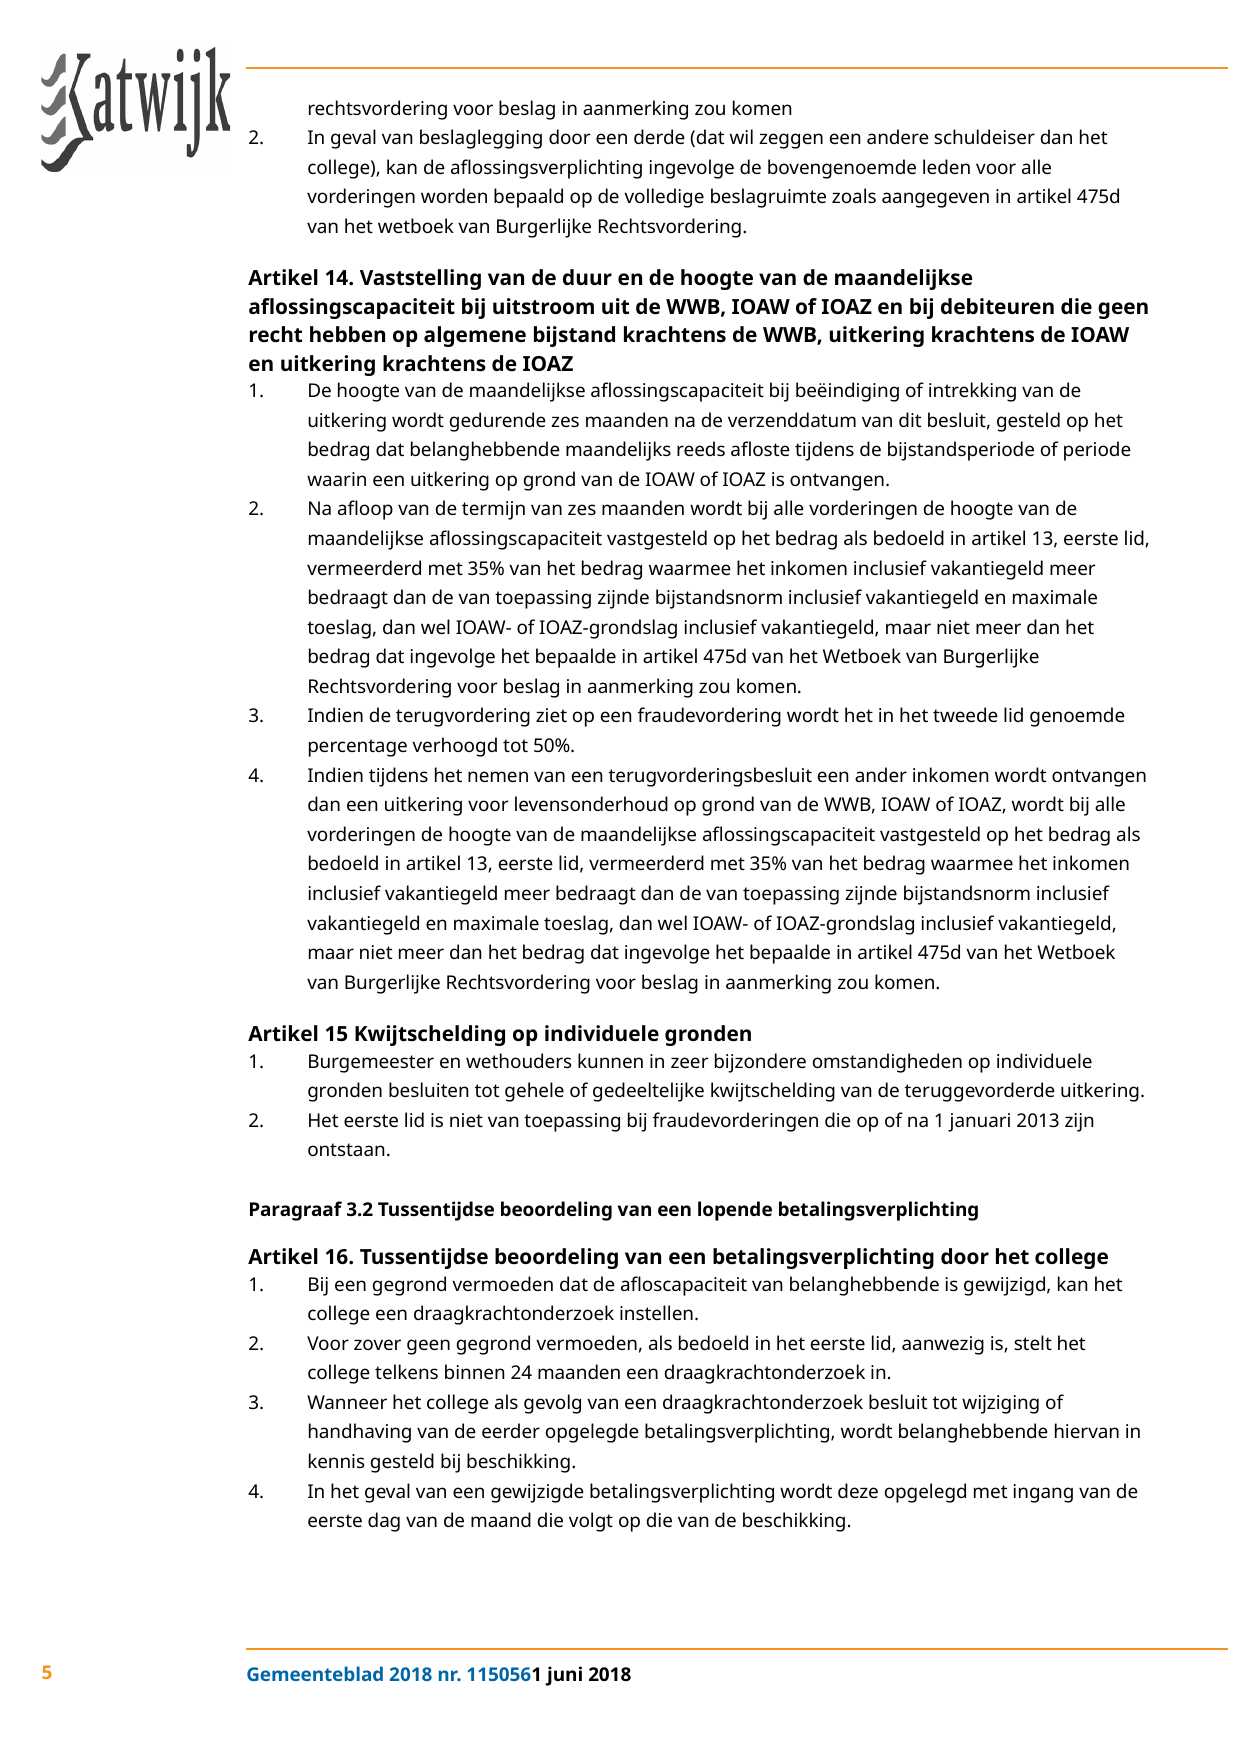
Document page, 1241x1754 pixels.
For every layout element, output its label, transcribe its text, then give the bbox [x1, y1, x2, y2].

list Burgemeester en wethouders kunnen in zeer bijzondere omstandigheden op individuele gronden besluiten tot gehele of gedeeltelijke kwijtschelding van de teruggevorderde uitkering. [248, 1048, 1152, 1103]
list Het eerste lid is niet van toepassing bij fraudevorderingen die op of na 1 januari 2013 zijn ontstaan. [248, 1107, 1152, 1162]
text Artikel 16. Tussentijdse beoordeling van een betalingsverplichting door het college [248, 1242, 1152, 1271]
list Na afloop van de termijn van zes maanden wordt bij alle vorderingen de hoogte van de maandelijkse aflossingscapaciteit vastgesteld op het bedrag als bedoeld in artikel 13, eerste lid, vermeerderd met 35% van het bedrag waarmee het inkomen inclusief vakantiegeld meer bedraagt dan de van toepassing zijnde bijstandsnorm inclusief vakantiegeld en maximale toeslag, dan wel IOAW- of IOAZ-grondslag inclusief vakantiegeld, maar niet meer dan het bedrag dat ingevolge het bepaalde in artikel 475d van het Wetboek van Burgerlijke Rechtsvordering voor beslag in aanmerking zou komen. [248, 496, 1152, 699]
list Indien tijdens het nemen van een terugvorderingsbesluit een ander inkomen wordt ontvangen dan een uitkering voor levensonderhoud op grond van de WWB, IOAW of IOAZ, wordt bij alle vorderingen de hoogte van de maandelijkse aflossingscapaciteit vastgesteld op het bedrag als bedoeld in artikel 13, eerste lid, vermeerderd met 35% van het bedrag waarmee het inkomen inclusief vakantiegeld meer bedraagt dan de van toepassing zijnde bijstandsnorm inclusief vakantiegeld en maximale toeslag, dan wel IOAW- of IOAZ-grondslag inclusief vakantiegeld, maar niet meer dan het bedrag dat ingevolge het bepaalde in artikel 475d van het Wetboek van Burgerlijke Rechtsvordering voor beslag in aanmerking zou komen. [248, 762, 1152, 995]
text Artikel 14. Vaststelling van de duur en de hoogte van de maandelijkse aflossingscapaciteit bij uitstroom uit de WWB, IOAW of IOAZ en bij debiteuren die geen recht hebben op algemene bijstand krachtens de WWB, uitkering krachtens de IOAW en uitkering krachtens de IOAZ [248, 263, 1152, 377]
list Bij een gegrond vermoeden dat de afloscapaciteit van belanghebbende is gewijzigd, kan het college een draagkrachtonderzoek instellen. [248, 1271, 1152, 1326]
text Artikel 15 Kwijtschelding op individuele gronden [248, 1019, 1152, 1048]
list Voor zover geen gegrond vermoeden, als bedoeld in het eerste lid, aanwezig is, stelt het college telkens binnen 24 maanden een draagkrachtonderzoek in. [248, 1330, 1152, 1385]
list In geval van beslaglegging door een derde (dat wil zeggen een andere schuldeiser dan het college), kan de aflossingsverplichting ingevolge de bovengenoemde leden voor alle vorderingen worden bepaald op de volledige beslagruimte zoals aangegeven in artikel 475d van het wetboek van Burgerlijke Rechtsvordering. [248, 124, 1152, 239]
text Paragraaf 3.2 Tussentijdse beoordeling van een lopende betalingsverplichting [248, 1196, 1152, 1221]
list De hoogte van de maandelijkse aflossingscapaciteit bij beëindiging of intrekking van de uitkering wordt gedurende zes maanden na de verzenddatum van dit besluit, gesteld op het bedrag dat belanghebbende maandelijks reeds afloste tijdens de bijstandsperiode of periode waarin een uitkering op grond van de IOAW of IOAZ is ontvangen. [248, 377, 1152, 492]
list In het geval van een gewijzigde betalingsverplichting wordt deze opgelegd met ingang van de eerste dag van de maand die volgt op die van de beschikking. [248, 1478, 1152, 1533]
picture [41, 47, 231, 172]
list Wanneer het college als gevolg van een draagkrachtonderzoek besluit tot wijziging of handhaving van de eerder opgelegde betalingsverplichting, wordt belanghebbende hiervan in kennis gesteld bij beschikking. [248, 1389, 1152, 1474]
list rechtsvordering voor beslag in aanmerking zou komen [248, 95, 1152, 121]
list Indien de terugvordering ziet op een fraudevordering wordt het in het tweede lid genoemde percentage verhoogd tot 50%. [248, 703, 1152, 758]
